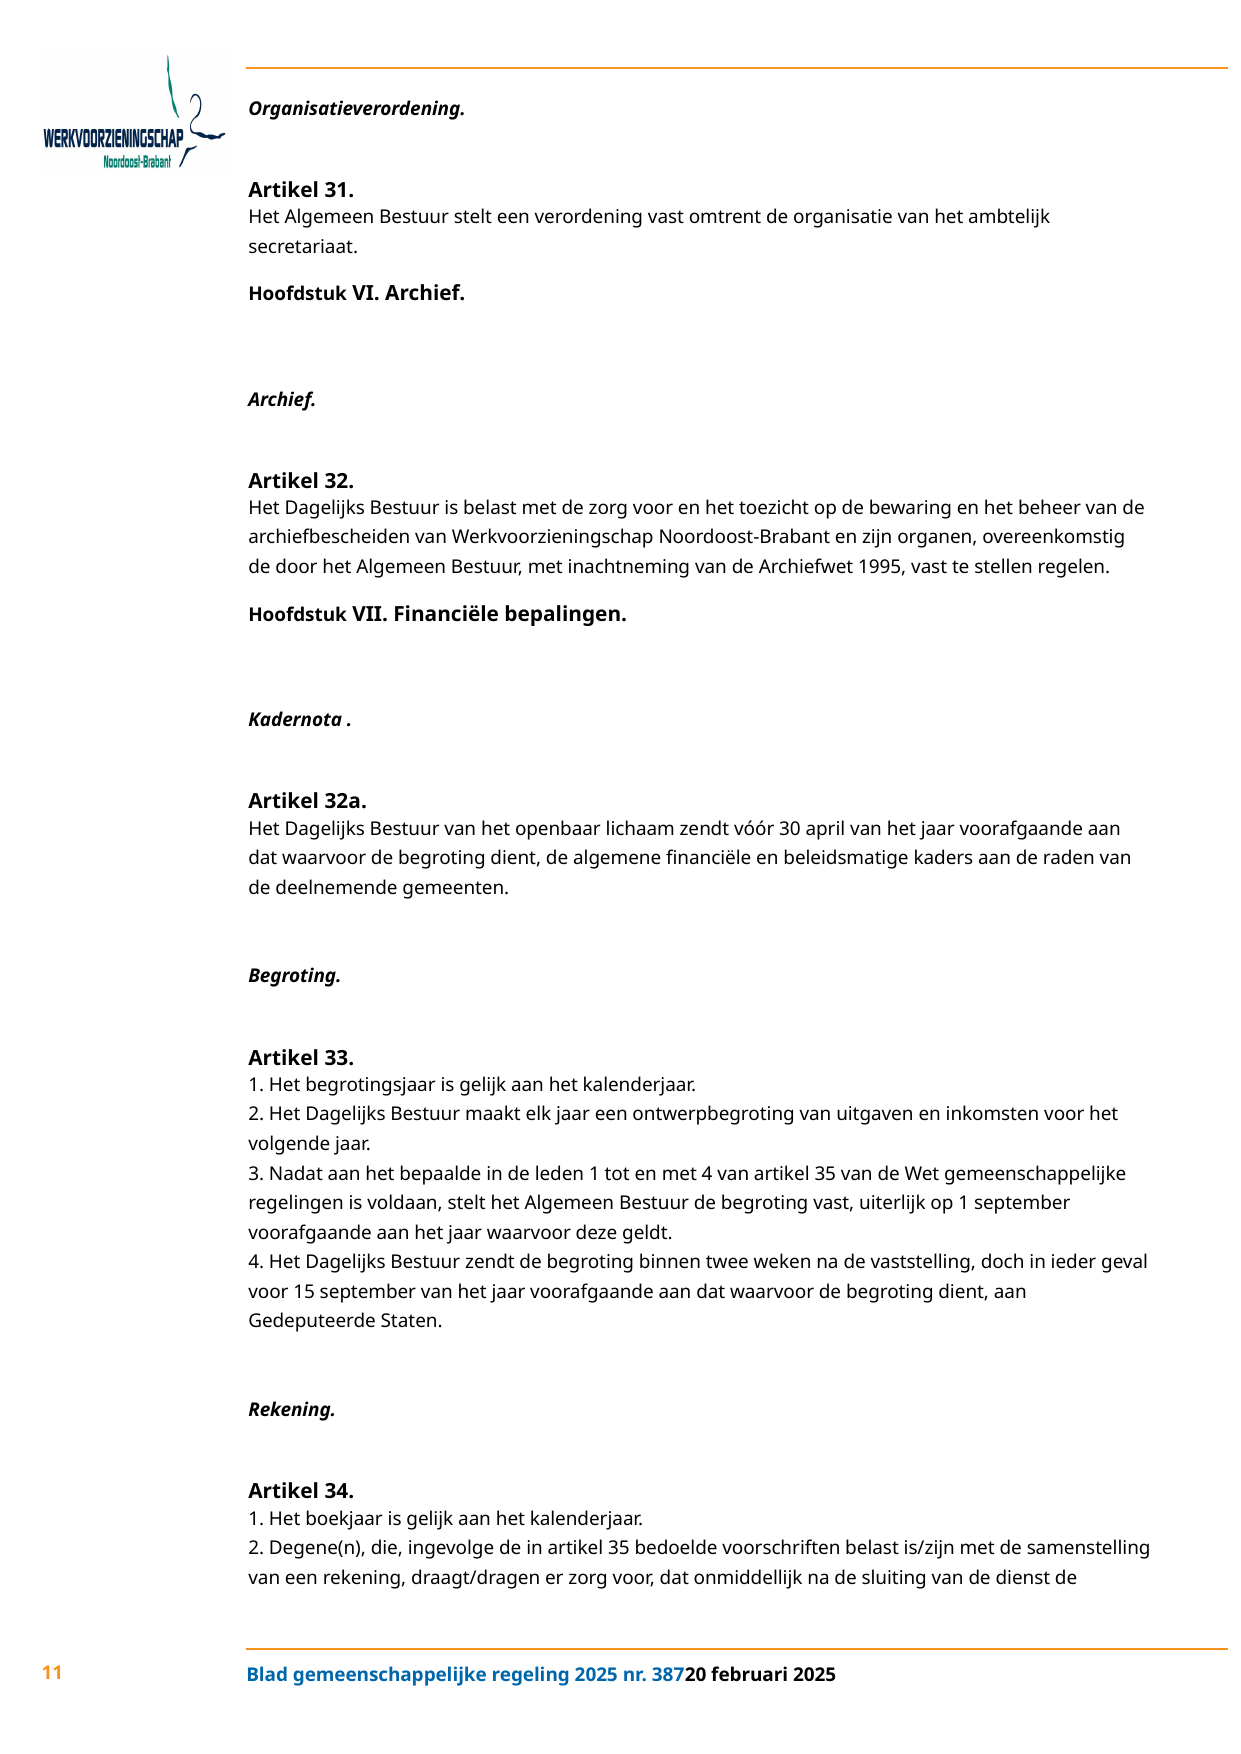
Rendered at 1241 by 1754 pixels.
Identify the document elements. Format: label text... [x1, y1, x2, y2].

text Rekening. [248, 1396, 1152, 1422]
text Het Dagelijks Bestuur van het openbaar lichaam zendt vóór 30 april van het jaar voorafgaande aan dat waarvoor de begroting dient, de algemene financiële en beleidsmatige kaders aan de raden van de deelnemende gemeenten. [248, 815, 1152, 899]
text Artikel 32. [248, 466, 1152, 494]
text Artikel 33. [248, 1043, 1152, 1071]
text Kadernota . [248, 706, 1152, 732]
text 3. Nadat aan het bepaalde in de leden 1 tot en met 4 van artikel 35 van de Wet gemeenschappelijke regelingen is voldaan, stelt het Algemeen Bestuur de begroting vast, uiterlijk op 1 september voorafgaande aan het jaar waarvoor deze geldt. [248, 1160, 1152, 1245]
text Artikel 34. [248, 1476, 1152, 1505]
text Hoofdstuk VII. Financiële bepalingen. [248, 599, 1152, 627]
text Artikel 32a. [248, 786, 1152, 815]
text 4. Het Dagelijks Bestuur zendt de begroting binnen twee weken na de vaststelling, doch in ieder geval voor 15 september van het jaar voorafgaande aan dat waarvoor de begroting dient, aan Gedeputeerde Staten. [248, 1248, 1152, 1333]
text Artikel 31. [248, 175, 1152, 203]
text 1. Het begrotingsjaar is gelijk aan het kalenderjaar. [248, 1071, 1152, 1097]
text 2. Het Dagelijks Bestuur maakt elk jaar een ontwerpbegroting van uitgaven en inkomsten voor het volgende jaar. [248, 1101, 1152, 1156]
picture [41, 47, 231, 172]
text 2. Degene(n), die, ingevolge de in artikel 35 bedoelde voorschriften belast is/zijn met de samenstelling van een rekening, draagt/dragen er zorg voor, dat onmiddellijk na de sluiting van de dienst de [248, 1534, 1152, 1590]
text 1. Het boekjaar is gelijk aan het kalenderjaar. [248, 1505, 1152, 1531]
text Begroting. [248, 963, 1152, 988]
text Het Dagelijks Bestuur is belast met de zorg voor en het toezicht op de bewaring en het beheer van de archiefbescheiden van Werkvoorzieningschap Noordoost-Brabant en zijn organen, overeenkomstig de door het Algemeen Bestuur, met inachtneming van de Archiefwet 1995, vast te stellen regelen. [248, 494, 1152, 579]
text Het Algemeen Bestuur stelt een verordening vast omtrent de organisatie van het ambtelijk secretariaat. [248, 203, 1152, 258]
text Archief. [248, 386, 1152, 411]
text Organisatieverordening. [248, 95, 1152, 121]
text Hoofdstuk VI. Archief. [248, 278, 1152, 307]
